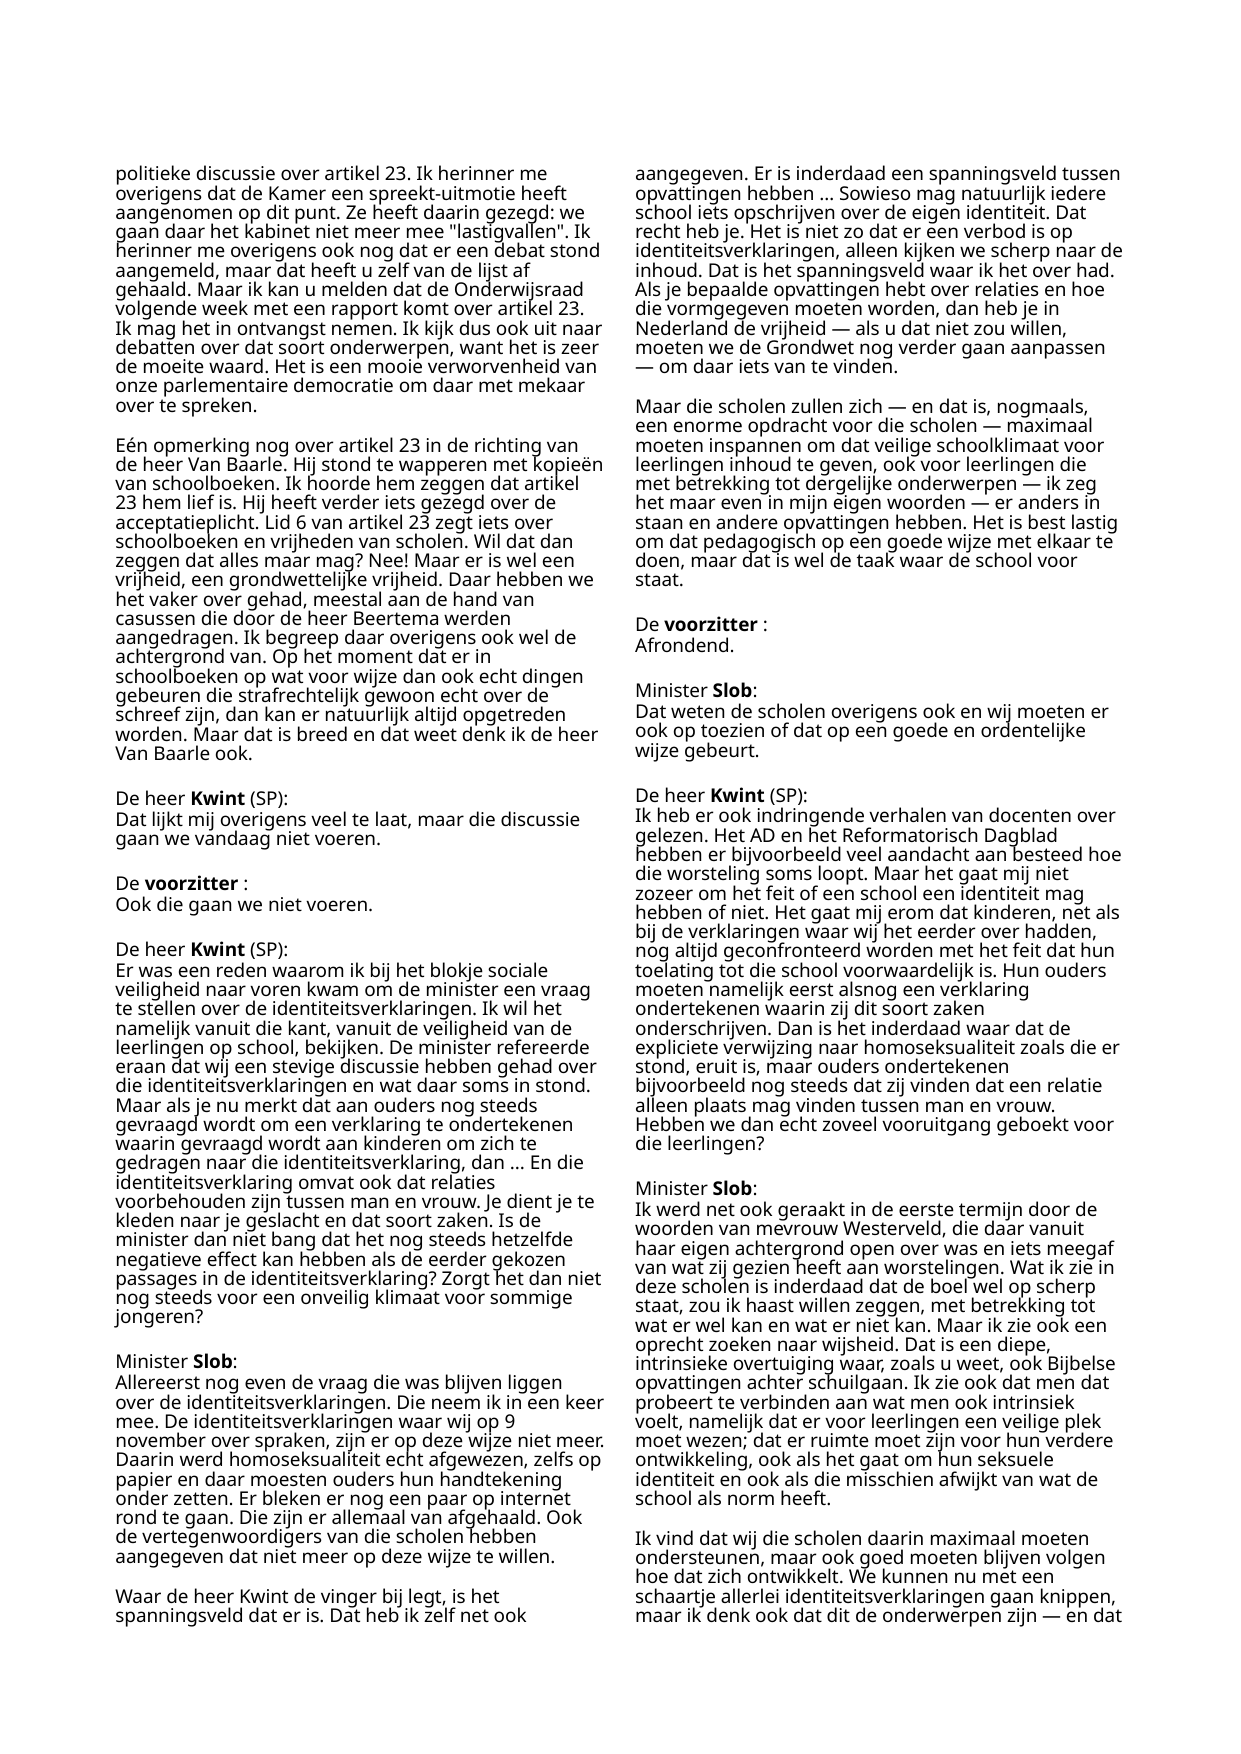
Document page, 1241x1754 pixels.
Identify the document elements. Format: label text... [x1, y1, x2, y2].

text Minister Slob: [115, 1349, 605, 1374]
text De voorzitter : [115, 870, 605, 896]
text Ook die gaan we niet voeren. [115, 896, 605, 915]
text Waar de heer Kwint de vinger bij legt, is het spanningsveld dat er is. Dat heb ik zelf net ook [115, 1588, 605, 1626]
text Minister Slob: [635, 677, 1125, 703]
text Dat lijkt mij overigens veel te laat, maar die discussie gaan we vandaag niet voeren. [115, 811, 605, 849]
text aangegeven. Er is inderdaad een spanningsveld tussen opvattingen hebben … Sowieso mag natuurlijk iedere school iets opschrijven over de eigen identiteit. Dat recht heb je. Het is niet zo dat er een verbod is op identiteitsverklaringen, alleen kijken we scherp naar de inhoud. Dat is het spanningsveld waar ik het over had. Als je bepaalde opvattingen hebt over relaties en hoe die vormgegeven moeten worden, dan heb je in Nederland de vrijheid — als u dat niet zou willen, moeten we de Grondwet nog verder gaan aanpassen — om daar iets van te vinden. [635, 165, 1125, 377]
text Maar die scholen zullen zich — en dat is, nogmaals, een enorme opdracht voor die scholen — maximaal moeten inspannen om dat veilige schoolklimaat voor leerlingen inhoud te geven, ook voor leerlingen die met betrekking tot dergelijke onderwerpen — ik zeg het maar even in mijn eigen woorden — er anders in staan en andere opvattingen hebben. Het is best lastig om dat pedagogisch op een goede wijze met elkaar te doen, maar dat is wel de taak waar de school voor staat. [635, 398, 1125, 591]
text Afrondend. [635, 637, 1125, 657]
text De heer Kwint (SP): [635, 782, 1125, 807]
text De heer Kwint (SP): [115, 936, 605, 962]
text Eén opmerking nog over artikel 23 in de richting van de heer Van Baarle. Hij stond te wapperen met kopieën van schoolboeken. Ik hoorde hem zeggen dat artikel 23 hem lief is. Hij heeft verder iets gezegd over de acceptatieplicht. Lid 6 van artikel 23 zegt iets over schoolboeken en vrijheden van scholen. Wil dat dan zeggen dat alles maar mag? Nee! Maar er is wel een vrijheid, een grondwettelijke vrijheid. Daar hebben we het vaker over gehad, meestal aan de hand van casussen die door de heer Beertema werden aangedragen. Ik begreep daar overigens ook wel de achtergrond van. Op het moment dat er in schoolboeken op wat voor wijze dan ook echt dingen gebeuren die strafrechtelijk gewoon echt over de schreef zijn, dan kan er natuurlijk altijd opgetreden worden. Maar dat is breed en dat weet denk ik de heer Van Baarle ook. [115, 437, 605, 764]
text politieke discussie over artikel 23. Ik herinner me overigens dat de Kamer een spreekt-uitmotie heeft aangenomen op dit punt. Ze heeft daarin gezegd: we gaan daar het kabinet niet meer mee "lastigvallen". Ik herinner me overigens ook nog dat er een debat stond aangemeld, maar dat heeft u zelf van de lijst af gehaald. Maar ik kan u melden dat de Onderwijsraad volgende week met een rapport komt over artikel 23. Ik mag het in ontvangst nemen. Ik kijk dus ook uit naar debatten over dat soort onderwerpen, want het is zeer de moeite waard. Het is een mooie verworvenheid van onze parlementaire democratie om daar met mekaar over te spreken. [115, 165, 605, 416]
text Allereerst nog even de vraag die was blijven liggen over de identiteitsverklaringen. Die neem ik in een keer mee. De identiteitsverklaringen waar wij op 9 november over spraken, zijn er op deze wijze niet meer. Daarin werd homoseksualiteit echt afgewezen, zelfs op papier en daar moesten ouders hun handtekening onder zetten. Er bleken er nog een paar op internet rond te gaan. Die zijn er allemaal van afgehaald. Ook de vertegenwoordigers van die scholen hebben aangegeven dat niet meer op deze wijze te willen. [115, 1374, 605, 1567]
text Er was een reden waarom ik bij het blokje sociale veiligheid naar voren kwam om de minister een vraag te stellen over de identiteitsverklaringen. Ik wil het namelijk vanuit die kant, vanuit de veiligheid van de leerlingen op school, bekijken. De minister refereerde eraan dat wij een stevige discussie hebben gehad over die identiteitsverklaringen en wat daar soms in stond. Maar als je nu merkt dat aan ouders nog steeds gevraagd wordt om een verklaring te ondertekenen waarin gevraagd wordt aan kinderen om zich te gedragen naar die identiteitsverklaring, dan ... En die identiteitsverklaring omvat ook dat relaties voorbehouden zijn tussen man en vrouw. Je dient je te kleden naar je geslacht en dat soort zaken. Is de minister dan niet bang dat het nog steeds hetzelfde negatieve effect kan hebben als de eerder gekozen passages in de identiteitsverklaring? Zorgt het dan niet nog steeds voor een onveilig klimaat voor sommige jongeren? [115, 962, 605, 1328]
text Ik heb er ook indringende verhalen van docenten over gelezen. Het AD en het Reformatorisch Dagblad hebben er bijvoorbeeld veel aandacht aan besteed hoe die worsteling soms loopt. Maar het gaat mij niet zozeer om het feit of een school een identiteit mag hebben of niet. Het gaat mij erom dat kinderen, net als bij de verklaringen waar wij het eerder over hadden, nog altijd geconfronteerd worden met het feit dat hun toelating tot die school voorwaardelijk is. Hun ouders moeten namelijk eerst alsnog een verklaring ondertekenen waarin zij dit soort zaken onderschrijven. Dan is het inderdaad waar dat de expliciete verwijzing naar homoseksualiteit zoals die er stond, eruit is, maar ouders ondertekenen bijvoorbeeld nog steeds dat zij vinden dat een relatie alleen plaats mag vinden tussen man en vrouw. Hebben we dan echt zoveel vooruitgang geboekt voor die leerlingen? [635, 807, 1125, 1154]
text Dat weten de scholen overigens ook en wij moeten er ook op toezien of dat op een goede en ordentelijke wijze gebeurt. [635, 703, 1125, 761]
text Ik vind dat wij die scholen daarin maximaal moeten ondersteunen, maar ook goed moeten blijven volgen hoe dat zich ontwikkelt. We kunnen nu met een schaartje allerlei identiteitsverklaringen gaan knippen, maar ik denk ook dat dit de onderwerpen zijn — en dat [635, 1530, 1125, 1626]
text De voorzitter : [635, 612, 1125, 637]
text Minister Slob: [635, 1175, 1125, 1201]
text De heer Kwint (SP): [115, 785, 605, 811]
text Ik werd net ook geraakt in de eerste termijn door de woorden van mevrouw Westerveld, die daar vanuit haar eigen achtergrond open over was en iets meegaf van wat zij gezien heeft aan worstelingen. Wat ik zie in deze scholen is inderdaad dat de boel wel op scherp staat, zou ik haast willen zeggen, met betrekking tot wat er wel kan en wat er niet kan. Maar ik zie ook een oprecht zoeken naar wijsheid. Dat is een diepe, intrinsieke overtuiging waar, zoals u weet, ook Bijbelse opvattingen achter schuilgaan. Ik zie ook dat men dat probeert te verbinden aan wat men ook intrinsiek voelt, namelijk dat er voor leerlingen een veilige plek moet wezen; dat er ruimte moet zijn voor hun verdere ontwikkeling, ook als het gaat om hun seksuele identiteit en ook als die misschien afwijkt van wat de school als norm heeft. [635, 1201, 1125, 1509]
